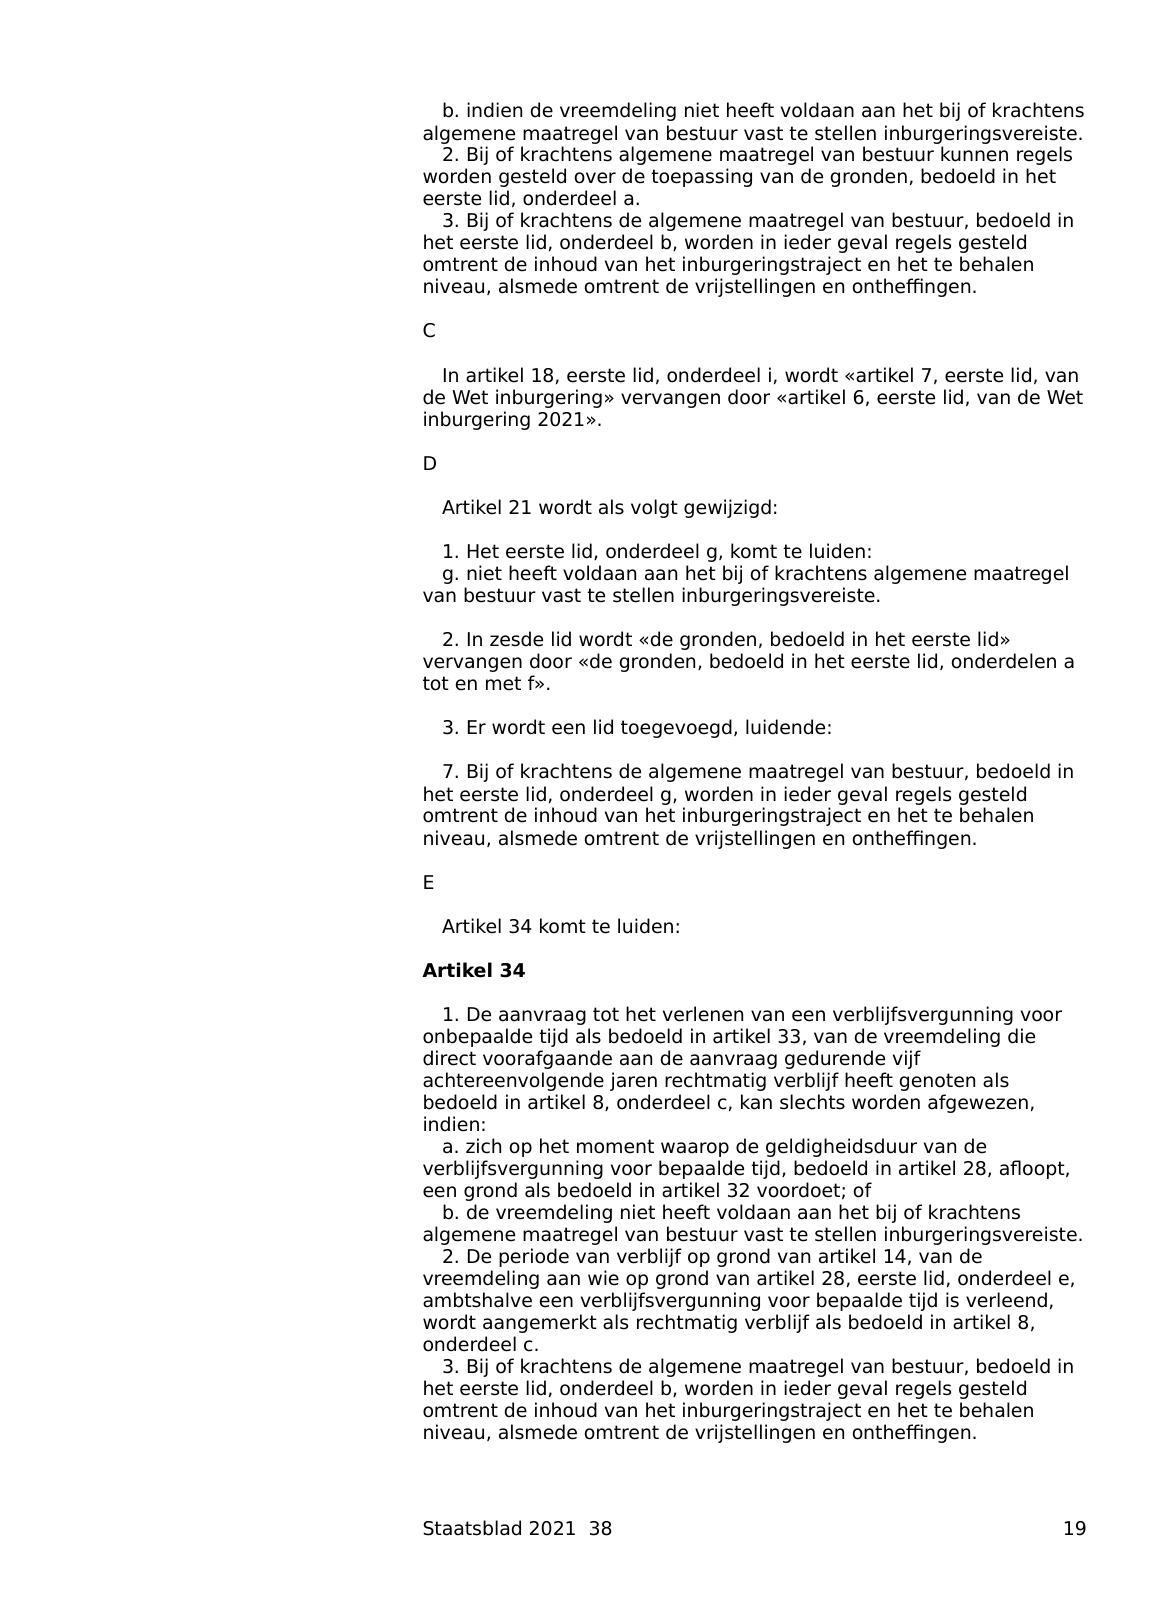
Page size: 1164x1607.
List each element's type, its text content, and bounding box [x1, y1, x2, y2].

text 2. De periode van verblijf op grond van artikel 14, van de vreemdeling aan wie op grond van artikel 28, eerste lid, onderdeel e, ambtshalve een verblijfsvergunning voor bepaalde tijd is verleend, wordt aangemerkt als rechtmatig verblijf als bedoeld in artikel 8, onderdeel c. [422, 1246, 1087, 1356]
text 1. De aanvraag tot het verlenen van een verblijfsvergunning voor onbepaalde tijd als bedoeld in artikel 33, van de vreemdeling die direct voorafgaande aan de aanvraag gedurende vijf achtereenvolgende jaren rechtmatig verblijf heeft genoten als bedoeld in artikel 8, onderdeel c, kan slechts worden afgewezen, indien: [422, 1004, 1087, 1136]
text 3. Bij of krachtens de algemene maatregel van bestuur, bedoeld in het eerste lid, onderdeel b, worden in ieder geval regels gesteld omtrent de inhoud van het inburgeringstraject en het te behalen niveau, alsmede omtrent de vrijstellingen en ontheffingen. [422, 1356, 1087, 1444]
text 2. Bij of krachtens algemene maatregel van bestuur kunnen regels worden gesteld over de toepassing van de gronden, bedoeld in het eerste lid, onderdeel a. [422, 144, 1087, 210]
text 1. Het eerste lid, onderdeel g, komt te luiden: [422, 541, 1087, 563]
text 3. Er wordt een lid toegevoegd, luidende: [422, 717, 1087, 739]
text Artikel 34 komt te luiden: [422, 916, 1087, 938]
text C [422, 320, 1087, 342]
text g. niet heeft voldaan aan het bij of krachtens algemene maatregel van bestuur vast te stellen inburgeringsvereiste. [422, 563, 1087, 607]
text Artikel 21 wordt als volgt gewijzigd: [422, 497, 1087, 519]
text b. de vreemdeling niet heeft voldaan aan het bij of krachtens algemene maatregel van bestuur vast te stellen inburgeringsvereiste. [422, 1202, 1087, 1246]
text D [422, 453, 1087, 475]
text a. zich op het moment waarop de geldigheidsduur van de verblijfsvergunning voor bepaalde tijd, bedoeld in artikel 28, afloopt, een grond als bedoeld in artikel 32 voordoet; of [422, 1136, 1087, 1202]
text 3. Bij of krachtens de algemene maatregel van bestuur, bedoeld in het eerste lid, onderdeel b, worden in ieder geval regels gesteld omtrent de inhoud van het inburgeringstraject en het te behalen niveau, alsmede omtrent de vrijstellingen en ontheffingen. [422, 210, 1087, 298]
text 2. In zesde lid wordt «de gronden, bedoeld in het eerste lid» vervangen door «de gronden, bedoeld in het eerste lid, onderdelen a tot en met f». [422, 629, 1087, 695]
subtitle Artikel 34 [422, 960, 1087, 982]
text In artikel 18, eerste lid, onderdeel i, wordt «artikel 7, eerste lid, van de Wet inburgering» vervangen door «artikel 6, eerste lid, van de Wet inburgering 2021». [422, 364, 1087, 431]
text E [422, 872, 1087, 893]
text 7. Bij of krachtens de algemene maatregel van bestuur, bedoeld in het eerste lid, onderdeel g, worden in ieder geval regels gesteld omtrent de inhoud van het inburgeringstraject en het te behalen niveau, alsmede omtrent de vrijstellingen en ontheffingen. [422, 761, 1087, 849]
text b. indien de vreemdeling niet heeft voldaan aan het bij of krachtens algemene maatregel van bestuur vast te stellen inburgeringsvereiste. [422, 100, 1087, 144]
